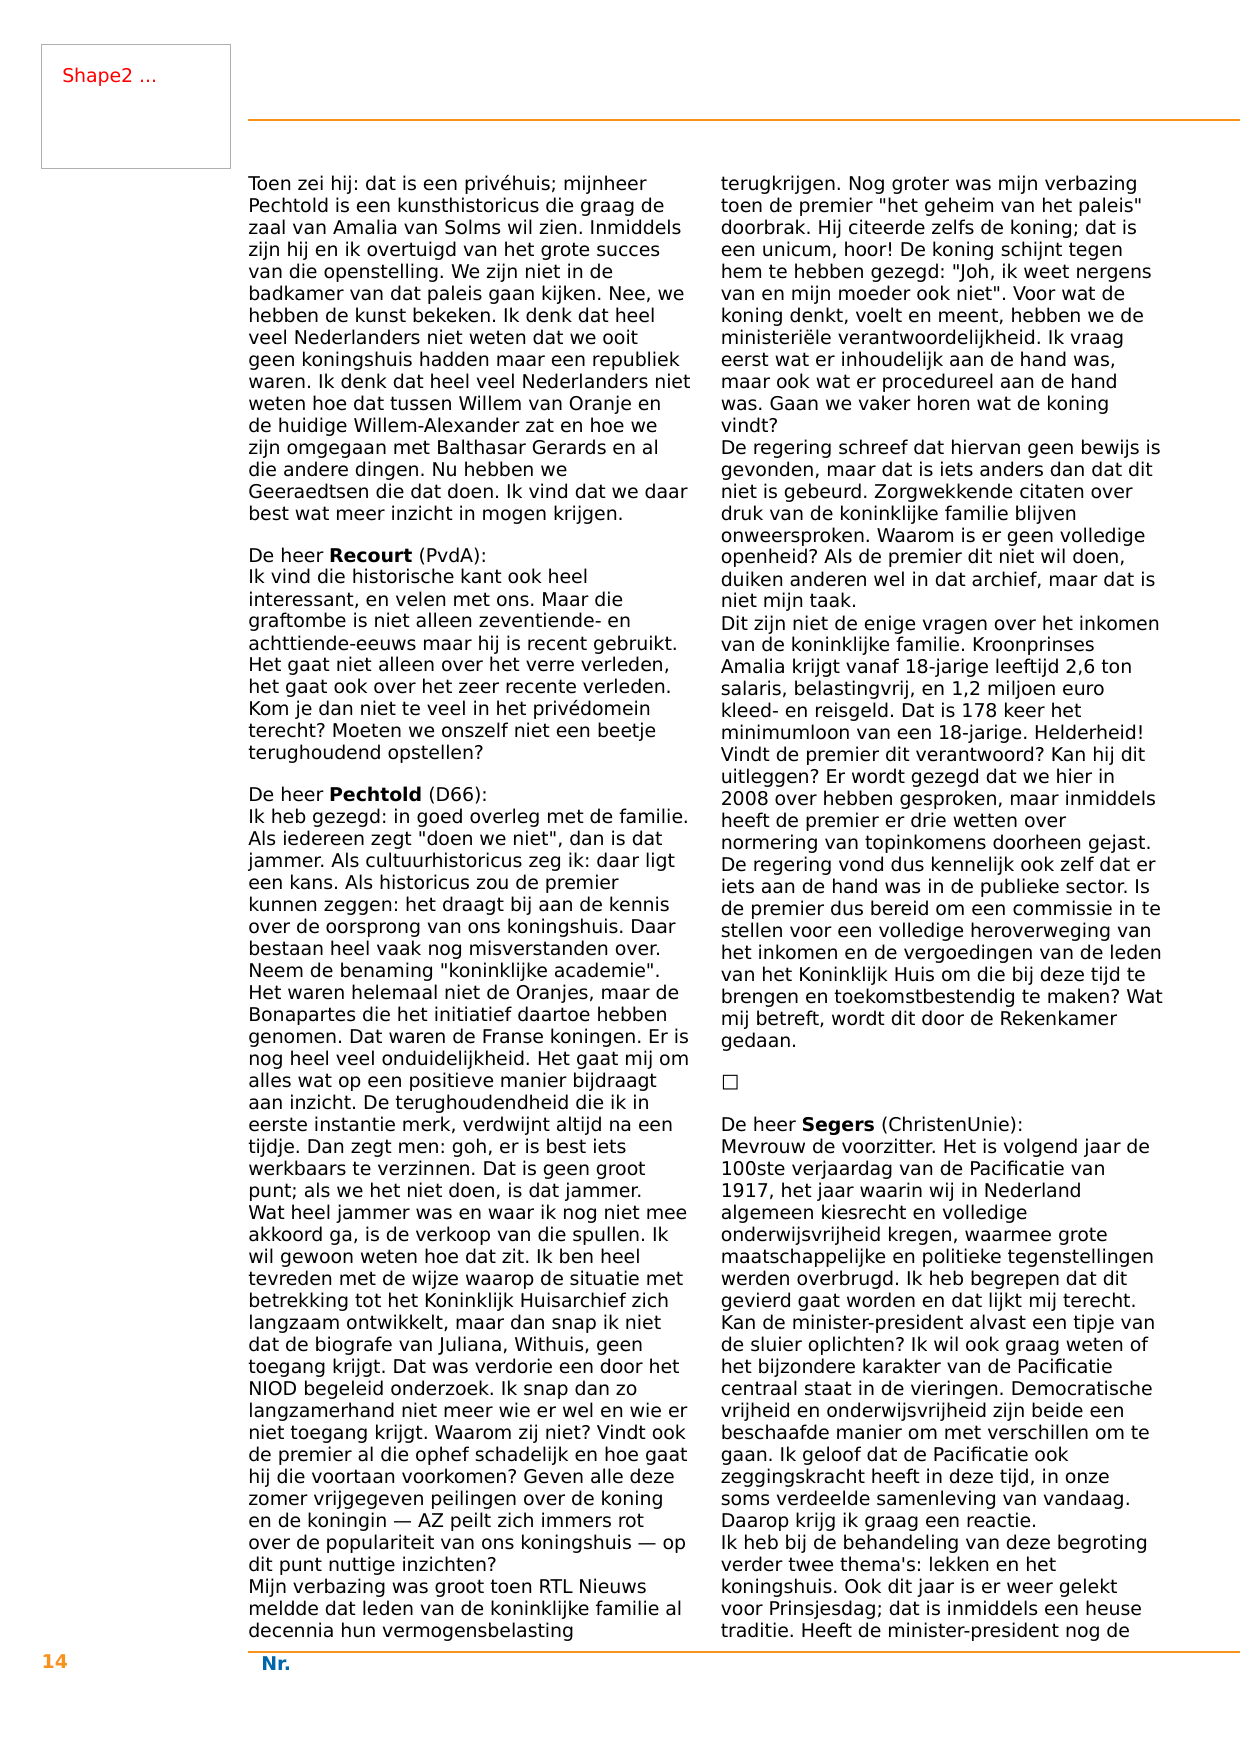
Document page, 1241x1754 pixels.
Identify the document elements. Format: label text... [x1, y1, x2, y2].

text Toen zei hij: dat is een privéhuis; mijnheer Pechtold is een kunsthistoricus die graag de zaal van Amalia van Solms wil zien. Inmiddels zijn hij en ik overtuigd van het grote succes van die openstelling. We zijn niet in de badkamer van dat paleis gaan kijken. Nee, we hebben de kunst bekeken. Ik denk dat heel veel Nederlanders niet weten dat we ooit geen koningshuis hadden maar een republiek waren. Ik denk dat heel veel Nederlanders niet weten hoe dat tussen Willem van Oranje en de huidige Willem-Alexander zat en hoe we zijn omgegaan met Balthasar Gerards en al die andere dingen. Nu hebben we Geeraedtsen die dat doen. Ik vind dat we daar best wat meer inzicht in mogen krijgen. [248, 173, 691, 524]
text De heer Pechtold (D66): [248, 784, 691, 806]
text ⬜ [721, 1072, 1163, 1094]
text Wat heel jammer was en waar ik nog niet mee akkoord ga, is de verkoop van die spullen. Ik wil gewoon weten hoe dat zit. Ik ben heel tevreden met de wijze waarop de situatie met betrekking tot het Koninklijk Huisarchief zich langzaam ontwikkelt, maar dan snap ik niet dat de biografe van Juliana, Withuis, geen toegang krijgt. Dat was verdorie een door het NIOD begeleid onderzoek. Ik snap dan zo langzamerhand niet meer wie er wel en wie er niet toegang krijgt. Waarom zij niet? Vindt ook de premier al die ophef schadelijk en hoe gaat hij die voortaan voorkomen? Geven alle deze zomer vrijgegeven peilingen over de koning en de koningin — AZ peilt zich immers rot over de populariteit van ons koningshuis — op dit punt nuttige inzichten? [248, 1202, 691, 1576]
text Mevrouw de voorzitter. Het is volgend jaar de 100ste verjaardag van de Pacificatie van 1917, het jaar waarin wij in Nederland algemeen kiesrecht en volledige onderwijsvrijheid kregen, waarmee grote maatschappelijke en politieke tegenstellingen werden overbrugd. Ik heb begrepen dat dit gevierd gaat worden en dat lijkt mij terecht. Kan de minister-president alvast een tipje van de sluier oplichten? Ik wil ook graag weten of het bijzondere karakter van de Pacificatie centraal staat in de vieringen. Democratische vrijheid en onderwijsvrijheid zijn beide een beschaafde manier om met verschillen om te gaan. Ik geloof dat de Pacificatie ook zeggingskracht heeft in deze tijd, in onze soms verdeelde samenleving van vandaag. Daarop krijg ik graag een reactie. [721, 1136, 1163, 1532]
text terugkrijgen. Nog groter was mijn verbazing toen de premier "het geheim van het paleis" doorbrak. Hij citeerde zelfs de koning; dat is een unicum, hoor! De koning schijnt tegen hem te hebben gezegd: "Joh, ik weet nergens van en mijn moeder ook niet". Voor wat de koning denkt, voelt en meent, hebben we de ministeriële verantwoordelijkheid. Ik vraag eerst wat er inhoudelijk aan de hand was, maar ook wat er procedureel aan de hand was. Gaan we vaker horen wat de koning vindt? [721, 173, 1163, 437]
text Ik heb gezegd: in goed overleg met de familie. Als iedereen zegt "doen we niet", dan is dat jammer. Als cultuurhistoricus zeg ik: daar ligt een kans. Als historicus zou de premier kunnen zeggen: het draagt bij aan de kennis over de oorsprong van ons koningshuis. Daar bestaan heel vaak nog misverstanden over. Neem de benaming "koninklijke academie". Het waren helemaal niet de Oranjes, maar de Bonapartes die het initiatief daartoe hebben genomen. Dat waren de Franse koningen. Er is nog heel veel onduidelijkheid. Het gaat mij om alles wat op een positieve manier bijdraagt aan inzicht. De terughoudendheid die ik in eerste instantie merk, verdwijnt altijd na een tijdje. Dan zegt men: goh, er is best iets werkbaars te verzinnen. Dat is geen groot punt; als we het niet doen, is dat jammer. [248, 806, 691, 1202]
text Ik vind die historische kant ook heel interessant, en velen met ons. Maar die graftombe is niet alleen zeventiende- en achttiende-eeuws maar hij is recent gebruikt. Het gaat niet alleen over het verre verleden, het gaat ook over het zeer recente verleden. Kom je dan niet te veel in het privédomein terecht? Moeten we onszelf niet een beetje terughoudend opstellen? [248, 566, 691, 764]
text De heer Segers (ChristenUnie): [721, 1114, 1163, 1136]
text Dit zijn niet de enige vragen over het inkomen van de koninklijke familie. Kroonprinses Amalia krijgt vanaf 18-jarige leeftijd 2,6 ton salaris, belastingvrij, en 1,2 miljoen euro kleed- en reisgeld. Dat is 178 keer het minimumloon van een 18-jarige. Helderheid! Vindt de premier dit verantwoord? Kan hij dit uitleggen? Er wordt gezegd dat we hier in 2008 over hebben gesproken, maar inmiddels heeft de premier er drie wetten over normering van topinkomens doorheen gejast. De regering vond dus kennelijk ook zelf dat er iets aan de hand was in de publieke sector. Is de premier dus bereid om een commissie in te stellen voor een volledige heroverweging van het inkomen en de vergoedingen van de leden van het Koninklijk Huis om die bij deze tijd te brengen en toekomstbestendig te maken? Wat mij betreft, wordt dit door de Rekenkamer gedaan. [721, 612, 1163, 1052]
text De heer Recourt (PvdA): [248, 544, 691, 566]
text Mijn verbazing was groot toen RTL Nieuws meldde dat leden van de koninklijke familie al decennia hun vermogensbelasting [248, 1576, 691, 1641]
text Ik heb bij de behandeling van deze begroting verder twee thema's: lekken en het koningshuis. Ook dit jaar is er weer gelekt voor Prinsjesdag; dat is inmiddels een heuse traditie. Heeft de minister-president nog de [721, 1532, 1163, 1641]
text De regering schreef dat hiervan geen bewijs is gevonden, maar dat is iets anders dan dat dit niet is gebeurd. Zorgwekkende citaten over druk van de koninklijke familie blijven onweersproken. Waarom is er geen volledige openheid? Als de premier dit niet wil doen, duiken anderen wel in dat archief, maar dat is niet mijn taak. [721, 437, 1163, 612]
